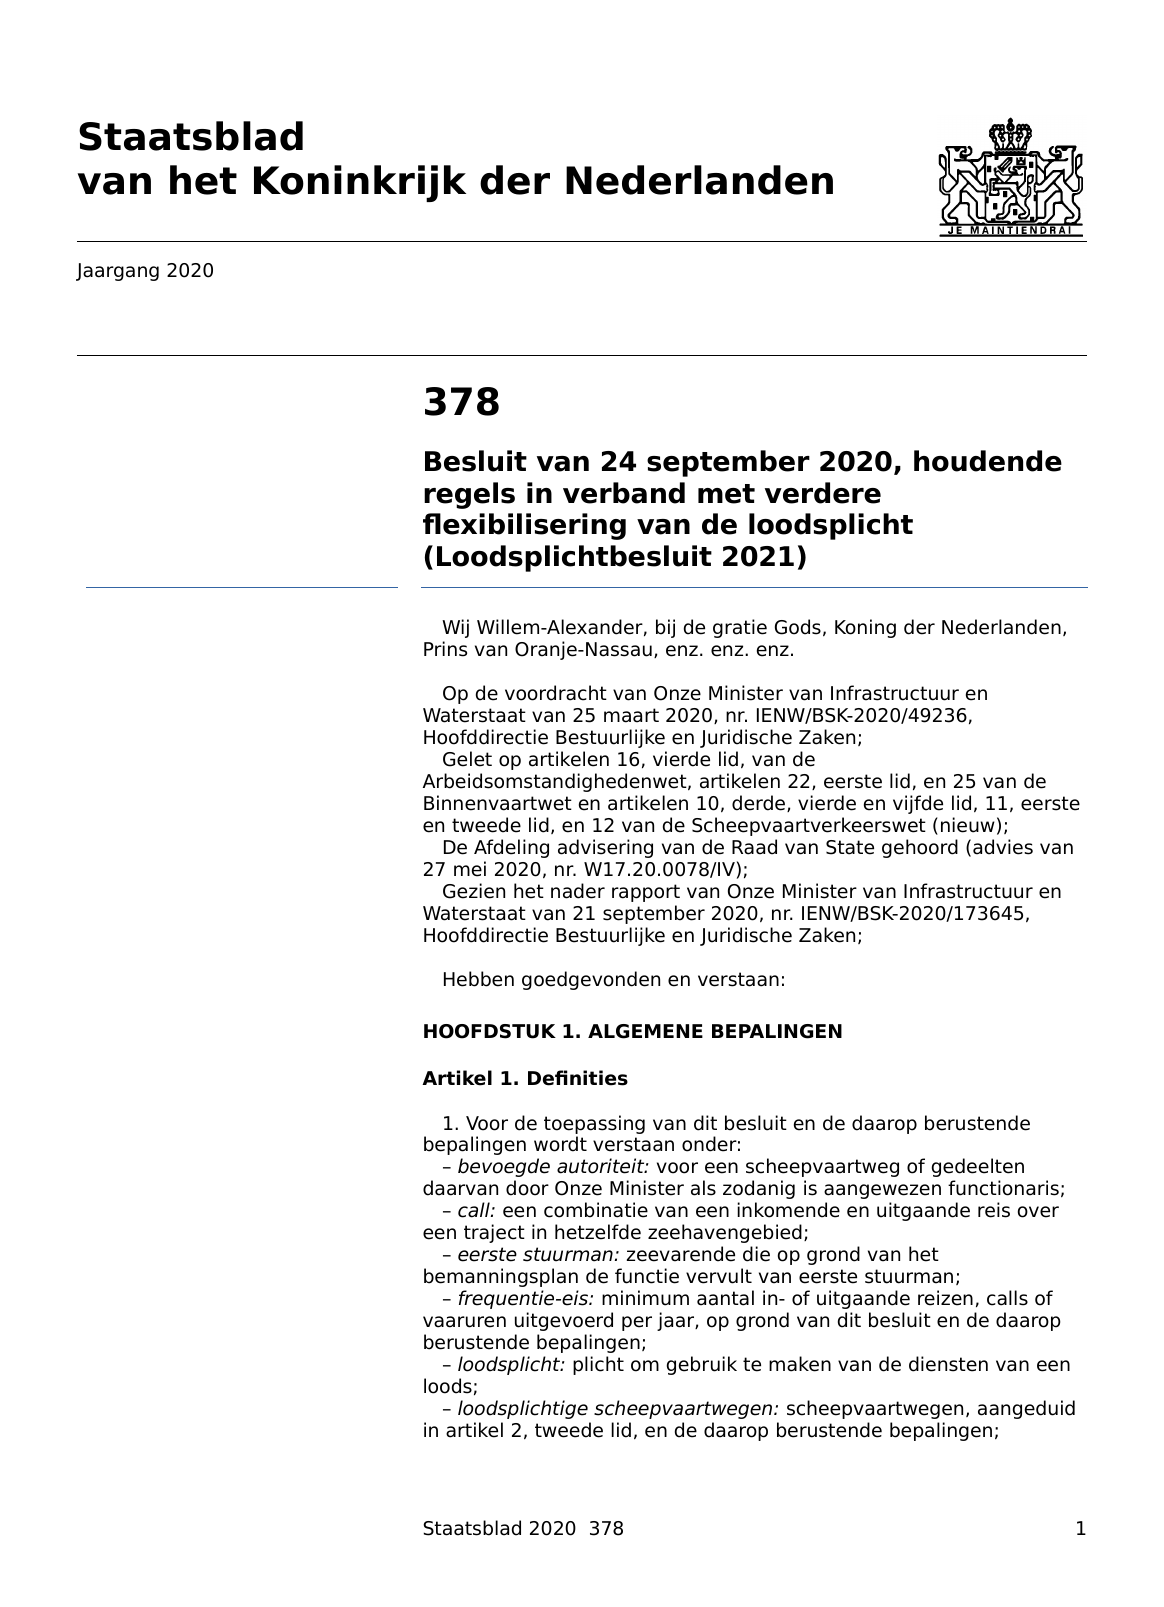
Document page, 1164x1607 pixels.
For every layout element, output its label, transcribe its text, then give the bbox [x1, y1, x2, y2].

text – loodsplichtige scheepvaartwegen: scheepvaartwegen, aangeduid in artikel 2, tweede lid, en de daarop berustende bepalingen; [422, 1398, 1087, 1442]
subtitle 378 [422, 381, 1087, 424]
picture [936, 115, 1087, 240]
text De Afdeling advisering van de Raad van State gehoord (advies van 27 mei 2020, nr. W17.20.0078/IV); [422, 837, 1087, 881]
text – frequentie-eis: minimum aantal in- of uitgaande reizen, calls of vaaruren uitgevoerd per jaar, op grond van dit besluit en de daarop berustende bepalingen; [422, 1288, 1087, 1354]
table_cell Jaargang 2020 [77, 242, 1087, 355]
text Op de voordracht van Onze Minister van Infrastructuur en Waterstaat van 25 maart 2020, nr. IENW/BSK-2020/49236, Hoofddirectie Bestuurlijke en Juridische Zaken; [422, 683, 1087, 749]
text Gezien het nader rapport van Onze Minister van Infrastructuur en Waterstaat van 21 september 2020, nr. IENW/BSK-2020/173645, Hoofddirectie Bestuurlijke en Juridische Zaken; [422, 881, 1087, 947]
text – eerste stuurman: zeevarende die op grond van het bemanningsplan de functie vervult van eerste stuurman; [422, 1244, 1087, 1288]
table_header [886, 100, 1087, 241]
text Besluit van 24 september 2020, houdende regels in verband met verdere flexibilisering van de loodsplicht (Loodsplichtbesluit 2021) [422, 447, 1087, 573]
text – call: een combinatie van een inkomende en uitgaande reis over een traject in hetzelfde zeehavengebied; [422, 1200, 1087, 1244]
table_header Staatsblad van het Koninkrijk der Nederlanden [77, 100, 886, 241]
text Gelet op artikelen 16, vierde lid, van de Arbeidsomstandighedenwet, artikelen 22, eerste lid, en 25 van de Binnenvaartwet en artikelen 10, derde, vierde en vijfde lid, 11, eerste en tweede lid, en 12 van de Scheepvaartverkeerswet (nieuw); [422, 749, 1087, 837]
subtitle Artikel 1. Definities [422, 1068, 1087, 1090]
text – bevoegde autoriteit: voor een scheepvaartweg of gedeelten daarvan door Onze Minister als zodanig is aangewezen functionaris; [422, 1156, 1087, 1200]
text – loodsplicht: plicht om gebruik te maken van de diensten van een loods; [422, 1354, 1087, 1398]
subtitle HOOFDSTUK 1. ALGEMENE BEPALINGEN [422, 1021, 1087, 1043]
text Hebben goedgevonden en verstaan: [422, 969, 1087, 991]
text 1. Voor de toepassing van dit besluit en de daarop berustende bepalingen wordt verstaan onder: [422, 1112, 1087, 1156]
text Wij Willem-Alexander, bij de gratie Gods, Koning der Nederlanden, Prins van Oranje-Nassau, enz. enz. enz. [422, 617, 1087, 661]
